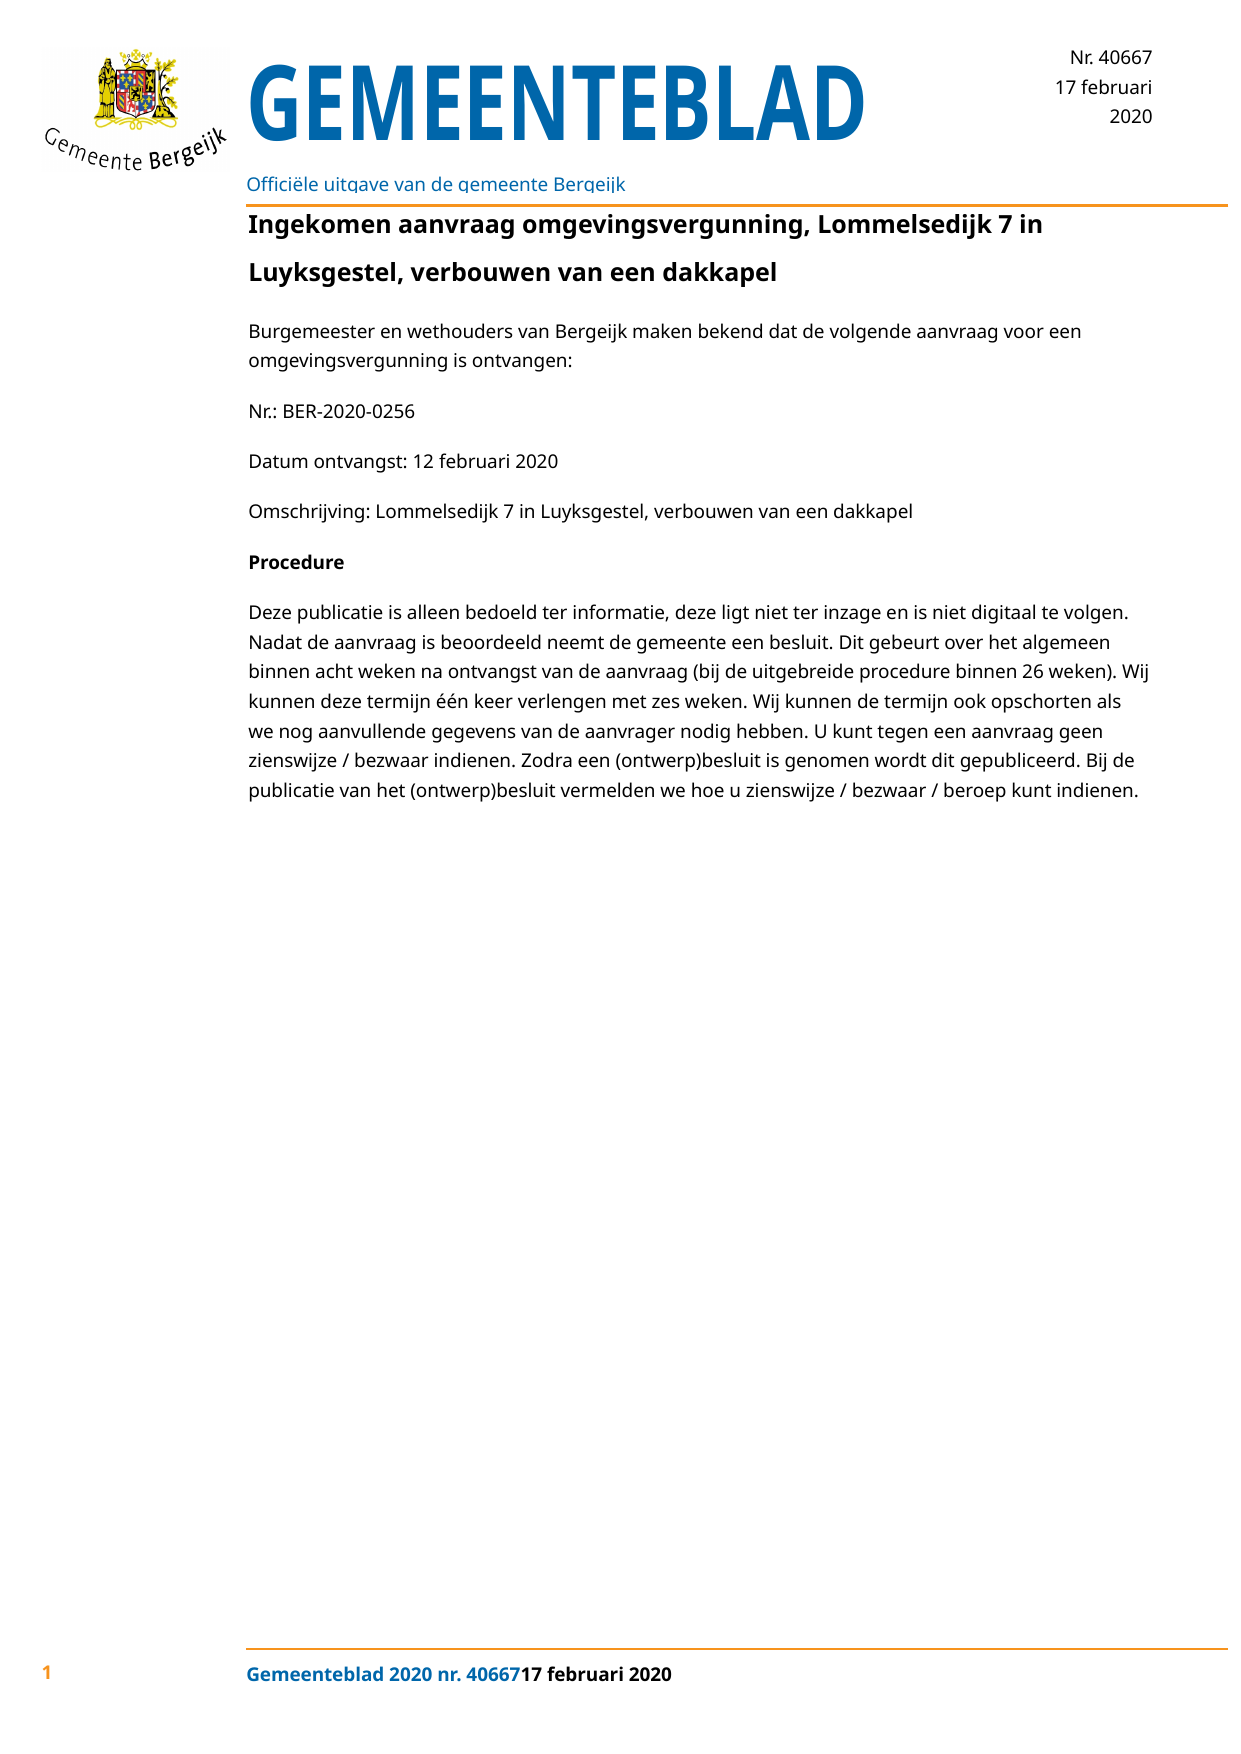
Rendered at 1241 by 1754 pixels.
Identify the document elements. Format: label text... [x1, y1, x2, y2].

text Nr.: BER-2020-0256 [248, 398, 1152, 424]
text Ingekomen aanvraag omgevingsvergunning, Lommelsedijk 7 in Luyksgestel, verbouwen van een dakkapel [248, 207, 1152, 288]
text Burgemeester en wethouders van Bergeijk maken bekend dat de volgende aanvraag voor een omgevingsvergunning is ontvangen: [248, 318, 1152, 373]
picture [41, 47, 231, 172]
text Datum ontvangst: 12 februari 2020 [248, 448, 1152, 474]
text Omschrijving: Lommelsedijk 7 in Luyksgestel, verbouwen van een dakkapel [248, 499, 1152, 524]
text Procedure [248, 549, 1152, 575]
text Deze publicatie is alleen bedoeld ter informatie, deze ligt niet ter inzage en is niet digitaal te volgen. Nadat de aanvraag is beoordeeld neemt de gemeente een besluit. Dit gebeurt over het algemeen binnen acht weken na ontvangst van de aanvraag (bij de uitgebreide procedure binnen 26 weken). Wij kunnen deze termijn één keer verlengen met zes weken. Wij kunnen de termijn ook opschorten als we nog aanvullende gegevens van de aanvrager nodig hebben. U kunt tegen een aanvraag geen zienswijze / bezwaar indienen. Zodra een (ontwerp)besluit is genomen wordt dit gepubliceerd. Bij de publicatie van het (ontwerp)besluit vermelden we hoe u zienswijze / bezwaar / beroep kunt indienen. [248, 599, 1152, 803]
